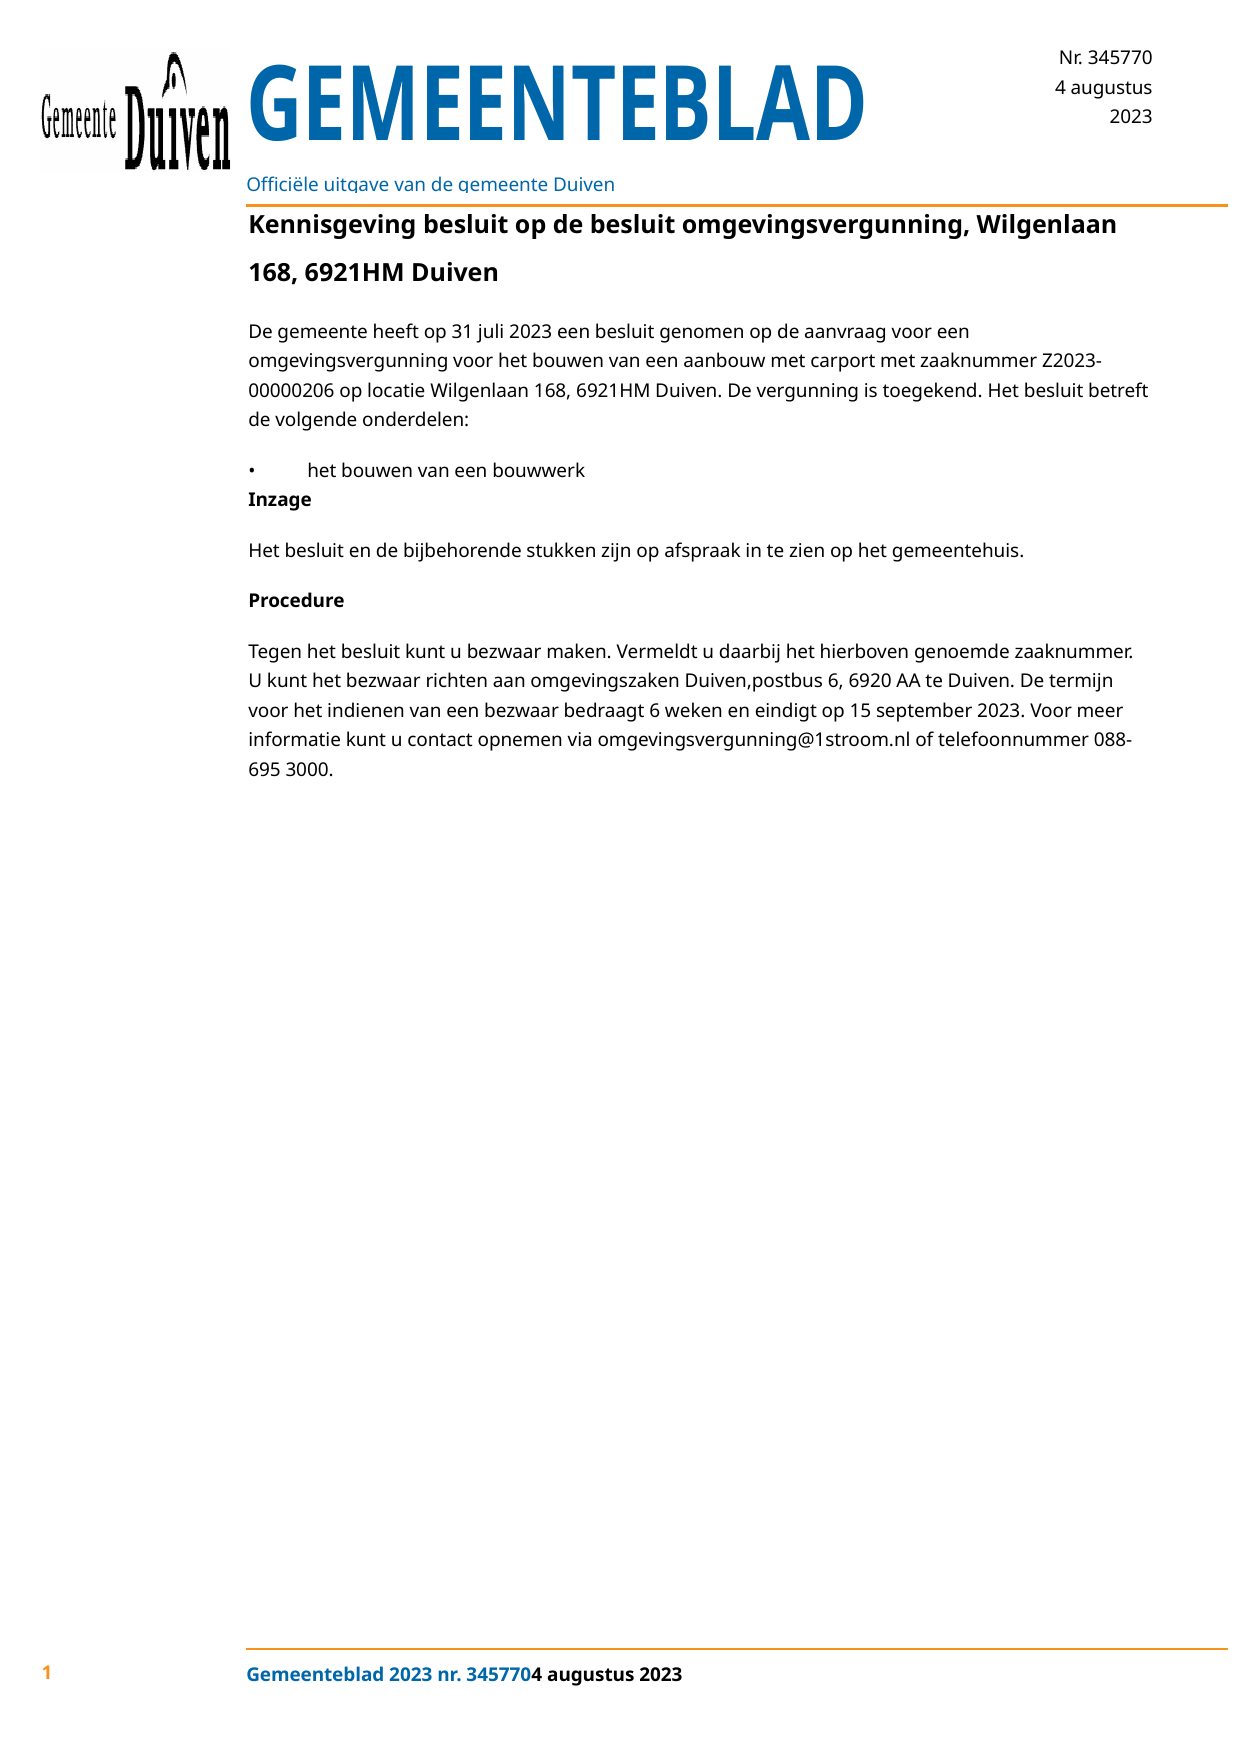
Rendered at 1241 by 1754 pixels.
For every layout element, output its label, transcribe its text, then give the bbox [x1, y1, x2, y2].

text Het besluit en de bijbehorende stukken zijn op afspraak in te zien op het gemeentehuis. [248, 537, 1152, 563]
text Kennisgeving besluit op de besluit omgevingsvergunning, Wilgenlaan 168, 6921HM Duiven [248, 207, 1152, 288]
text Inzage [248, 487, 1152, 512]
picture [41, 47, 231, 172]
text Tegen het besluit kunt u bezwaar maken. Vermeldt u daarbij het hierboven genoemde zaaknummer. U kunt het bezwaar richten aan omgevingszaken Duiven,postbus 6, 6920 AA te Duiven. De termijn voor het indienen van een bezwaar bedraagt 6 weken en eindigt op 15 september 2023. Voor meer informatie kunt u contact opnemen via omgevingsvergunning@1stroom.nl of telefoonnummer 088-695 3000. [248, 638, 1152, 782]
list het bouwen van een bouwwerk [248, 457, 1152, 483]
text De gemeente heeft op 31 juli 2023 een besluit genomen op de aanvraag voor een omgevingsvergunning voor het bouwen van een aanbouw met carport met zaaknummer Z2023-00000206 op locatie Wilgenlaan 168, 6921HM Duiven. De vergunning is toegekend. Het besluit betreft de volgende onderdelen: [248, 318, 1152, 432]
text Procedure [248, 587, 1152, 613]
